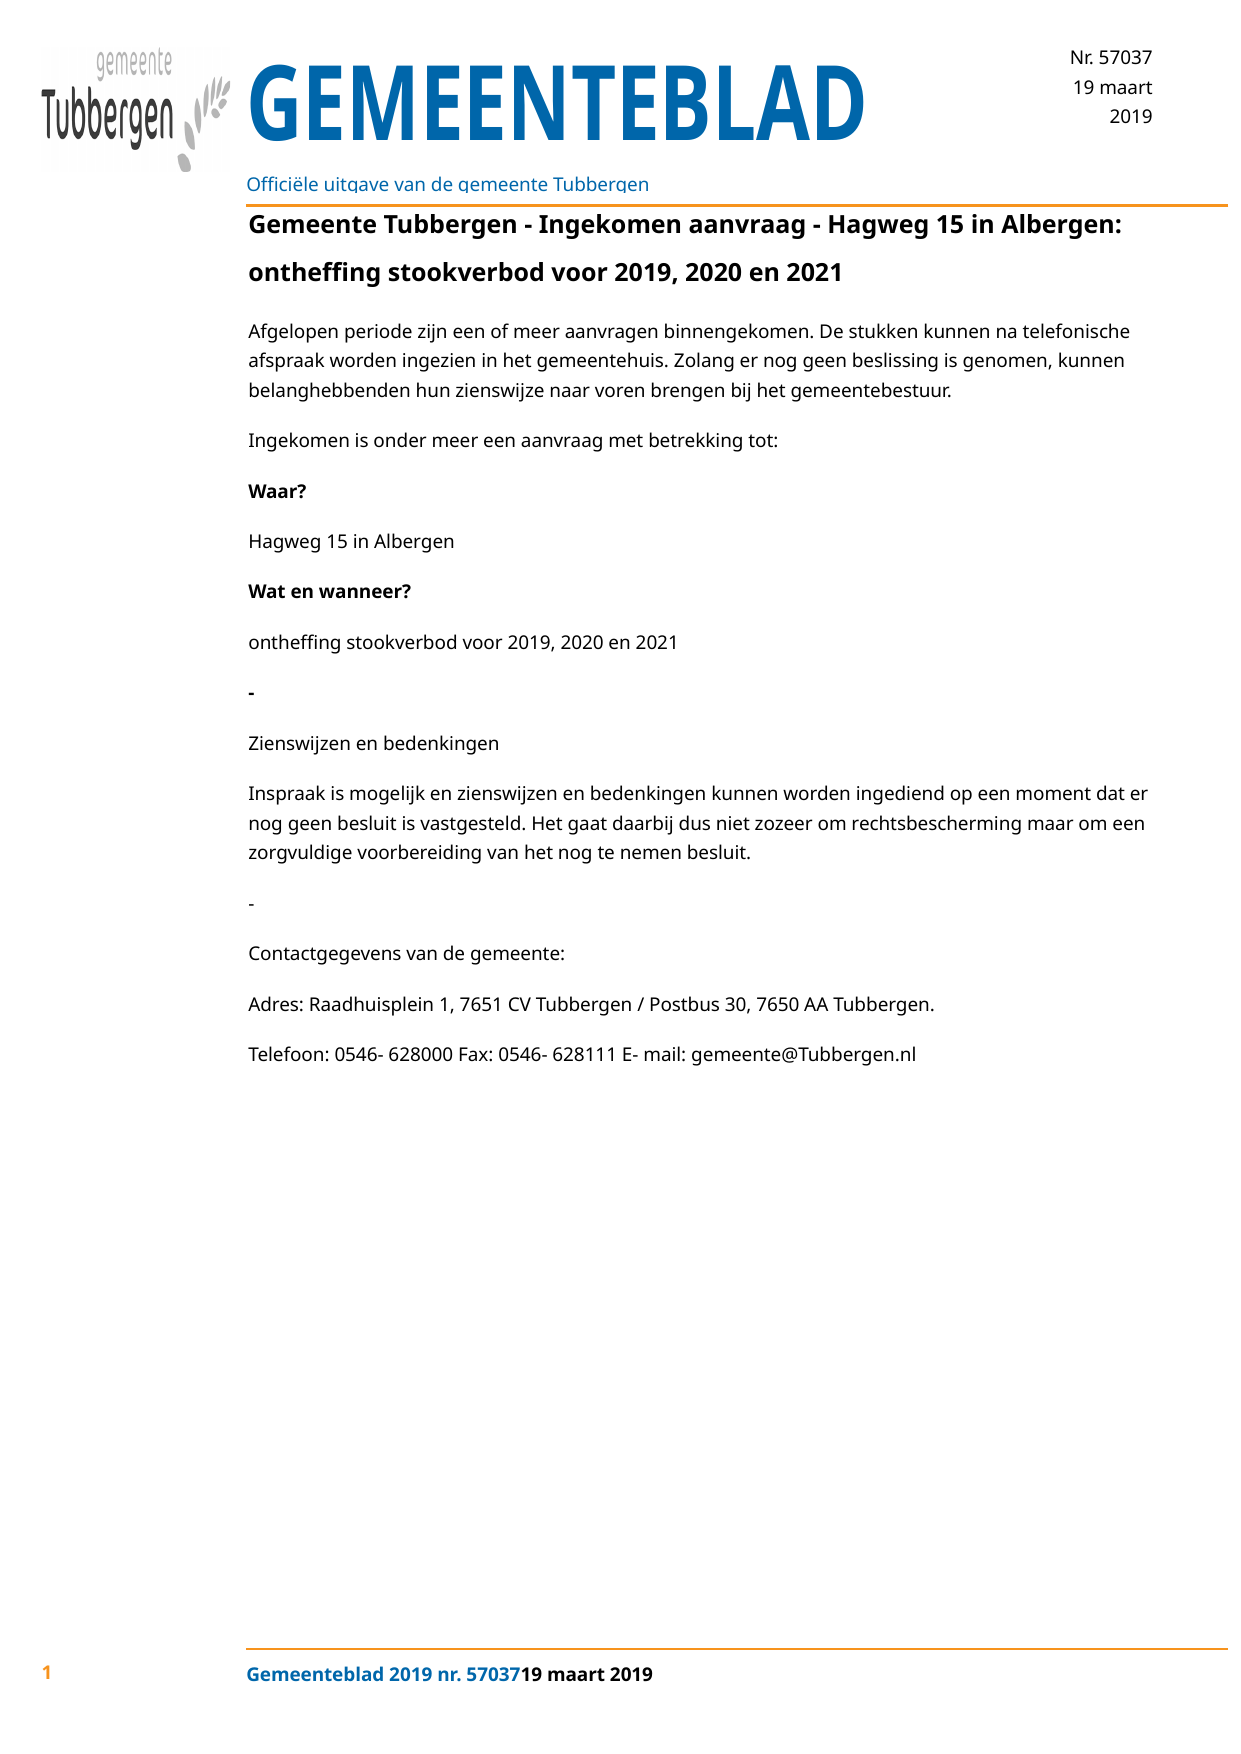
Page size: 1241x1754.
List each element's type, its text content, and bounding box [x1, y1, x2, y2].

text - [248, 679, 1152, 705]
text Afgelopen periode zijn een of meer aanvragen binnengekomen. De stukken kunnen na telefonische afspraak worden ingezien in het gemeentehuis. Zolang er nog geen beslissing is genomen, kunnen belanghebbenden hun zienswijze naar voren brengen bij het gemeentebestuur. [248, 318, 1152, 403]
text Gemeente Tubbergen - Ingekomen aanvraag - Hagweg 15 in Albergen: ontheffing stookverbod voor 2019, 2020 en 2021 [248, 207, 1152, 288]
text Zienswijzen en bedenkingen [248, 730, 1152, 756]
text Ingekomen is onder meer een aanvraag met betrekking tot: [248, 427, 1152, 453]
text Hagweg 15 in Albergen [248, 528, 1152, 554]
text ontheffing stookverbod voor 2019, 2020 en 2021 [248, 629, 1152, 655]
text Adres: Raadhuisplein 1, 7651 CV Tubbergen / Postbus 30, 7650 AA Tubbergen. [248, 991, 1152, 1017]
text Wat en wanneer? [248, 579, 1152, 604]
text Contactgegevens van de gemeente: [248, 940, 1152, 966]
text Telefoon: 0546- 628000 Fax: 0546- 628111 E- mail: gemeente@Tubbergen.nl [248, 1041, 1152, 1067]
text Inspraak is mogelijk en zienswijzen en bedenkingen kunnen worden ingediend op een moment dat er nog geen besluit is vastgesteld. Het gaat daarbij dus niet zozeer om rechtsbescherming maar om een zorgvuldige voorbereiding van het nog te nemen besluit. [248, 780, 1152, 865]
picture [41, 47, 231, 172]
text - [248, 890, 1152, 916]
text Waar? [248, 478, 1152, 504]
